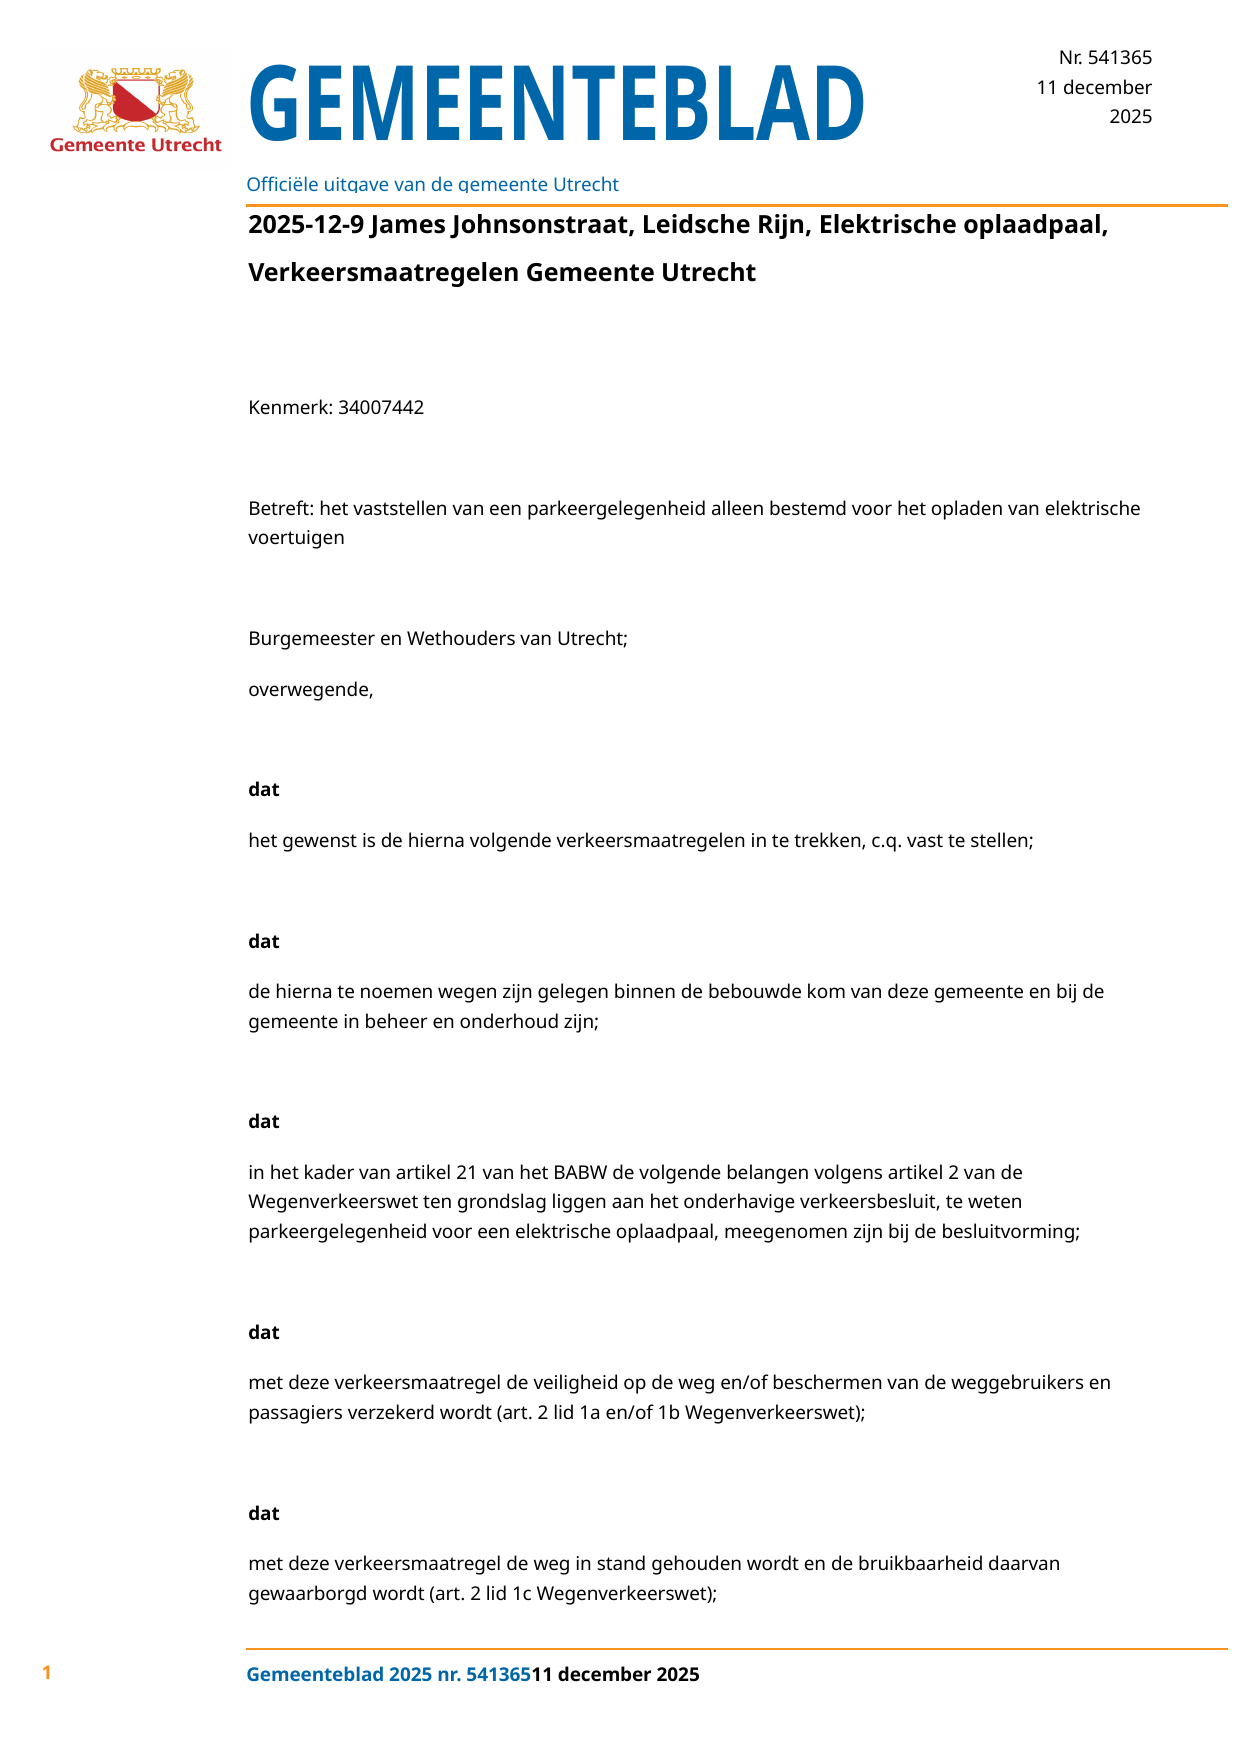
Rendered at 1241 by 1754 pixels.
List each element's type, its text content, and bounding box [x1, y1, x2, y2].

text Kenmerk: 34007442 [248, 394, 1152, 420]
picture [41, 47, 231, 172]
text overwegende, [248, 676, 1152, 701]
text dat [248, 928, 1152, 953]
text dat [248, 1109, 1152, 1134]
text dat [248, 777, 1152, 802]
text met deze verkeersmaatregel de veiligheid op de weg en/of beschermen van de weggebruikers en passagiers verzekerd wordt (art. 2 lid 1a en/of 1b Wegenverkeerswet); [248, 1369, 1152, 1425]
text met deze verkeersmaatregel de weg in stand gehouden wordt en de bruikbaarheid daarvan gewaarborgd wordt (art. 2 lid 1c Wegenverkeerswet); [248, 1550, 1152, 1606]
text Betreft: het vaststellen van een parkeergelegenheid alleen bestemd voor het opladen van elektrische voertuigen [248, 495, 1152, 550]
text 2025-12-9 James Johnsonstraat, Leidsche Rijn, Elektrische oplaadpaal, Verkeersmaatregelen Gemeente Utrecht [248, 207, 1152, 288]
text dat [248, 1500, 1152, 1526]
text dat [248, 1319, 1152, 1345]
text de hierna te noemen wegen zijn gelegen binnen de bebouwde kom van deze gemeente en bij de gemeente in beheer en onderhoud zijn; [248, 978, 1152, 1033]
text Burgemeester en Wethouders van Utrecht; [248, 625, 1152, 651]
text in het kader van artikel 21 van het BABW de volgende belangen volgens artikel 2 van de Wegenverkeerswet ten grondslag liggen aan het onderhavige verkeersbesluit, te weten parkeergelegenheid voor een elektrische oplaadpaal, meegenomen zijn bij de besluitvorming; [248, 1159, 1152, 1244]
text het gewenst is de hierna volgende verkeersmaatregelen in te trekken, c.q. vast te stellen; [248, 827, 1152, 853]
